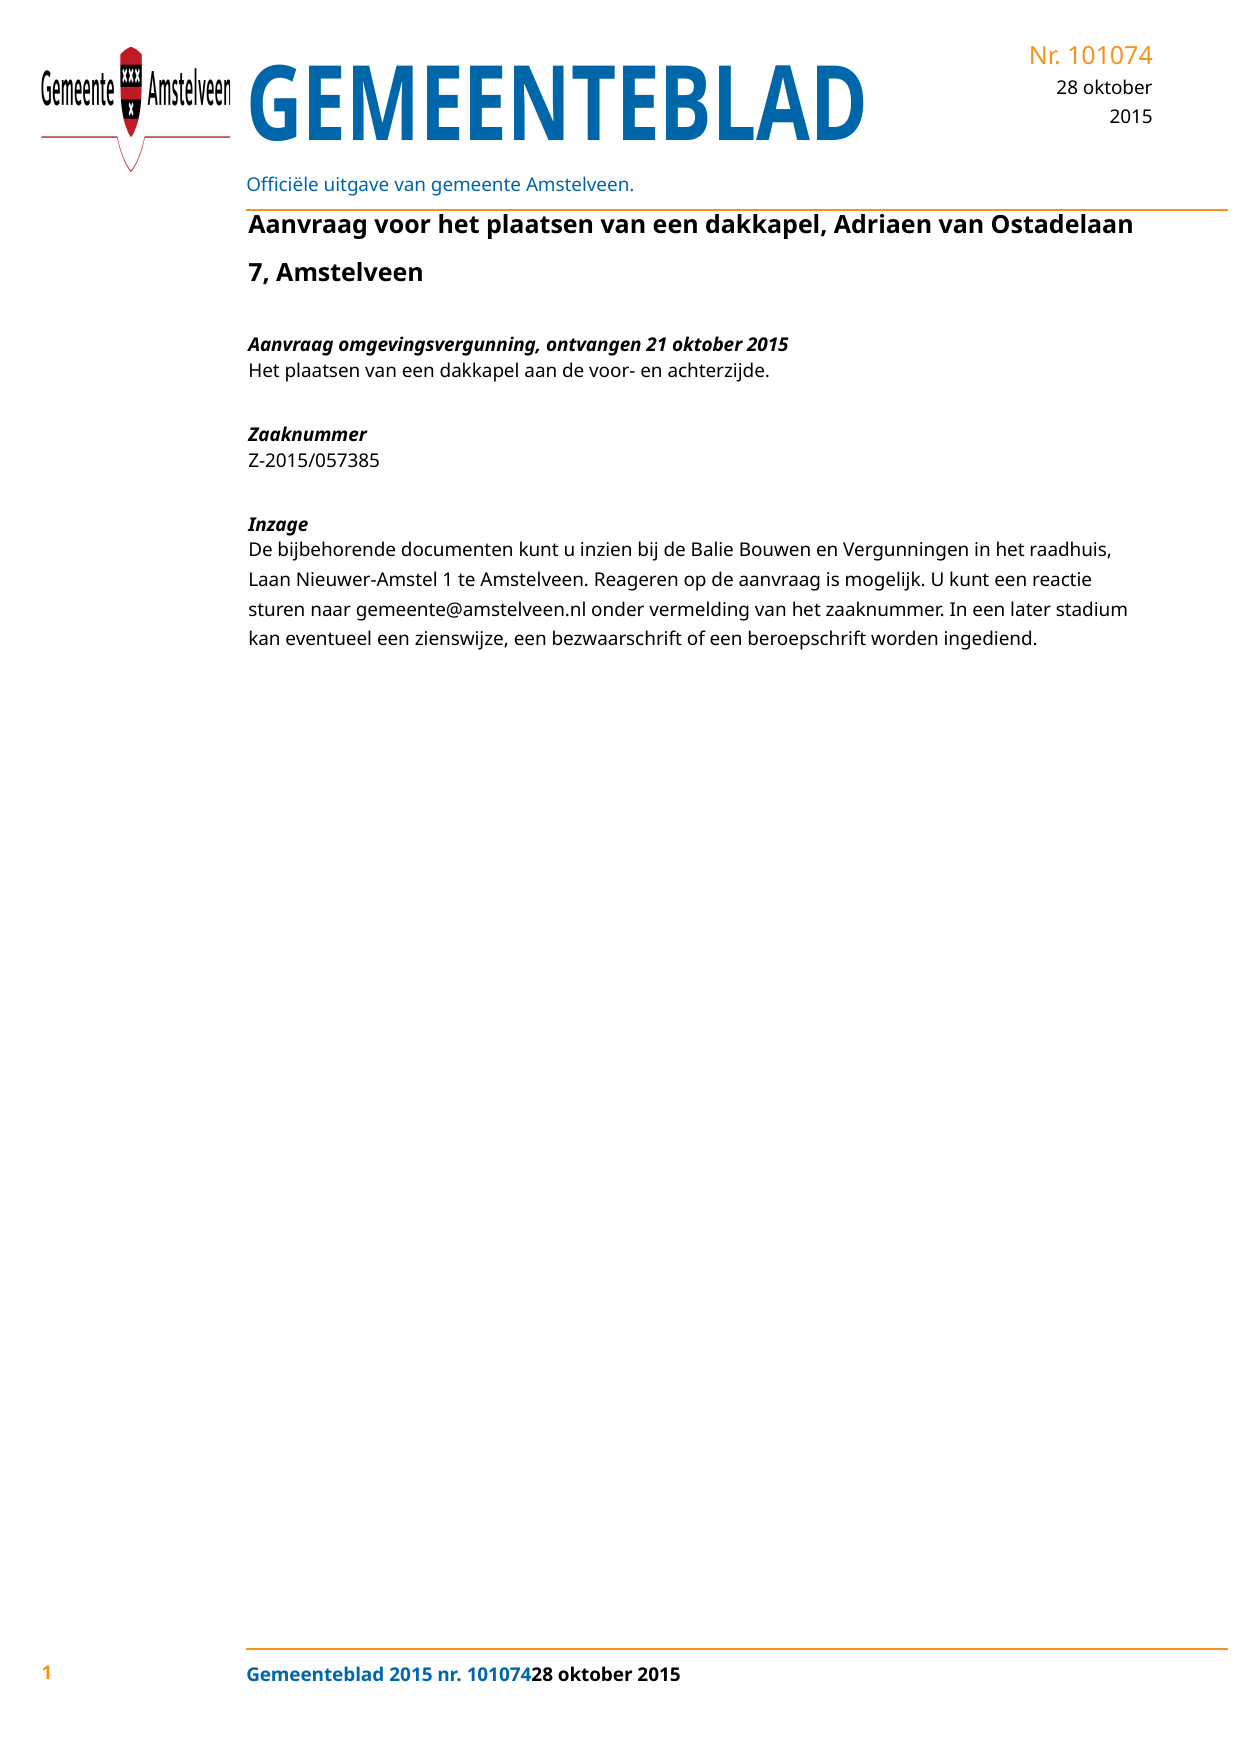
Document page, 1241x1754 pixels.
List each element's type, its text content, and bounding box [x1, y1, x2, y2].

text Inzage [248, 511, 1152, 537]
text Z-2015/057385 [248, 447, 1152, 473]
text Het plaatsen van een dakkapel aan de voor- en achterzijde. [248, 357, 1152, 383]
text Aanvraag voor het plaatsen van een dakkapel, Adriaen van Ostadelaan 7, Amstelveen [248, 211, 1152, 288]
text Zaaknummer [248, 421, 1152, 447]
text De bijbehorende documenten kunt u inzien bij de Balie Bouwen en Vergunningen in het raadhuis, Laan Nieuwer-Amstel 1 te Amstelveen. Reageren op de aanvraag is mogelijk. U kunt een reactie sturen naar gemeente@amstelveen.nl onder vermelding van het zaaknummer. In een later stadium kan eventueel een zienswijze, een bezwaarschrift of een beroepschrift worden ingediend. [248, 537, 1152, 651]
text Aanvraag omgevingsvergunning, ontvangen 21 oktober 2015 [248, 331, 1152, 357]
picture [41, 47, 231, 172]
